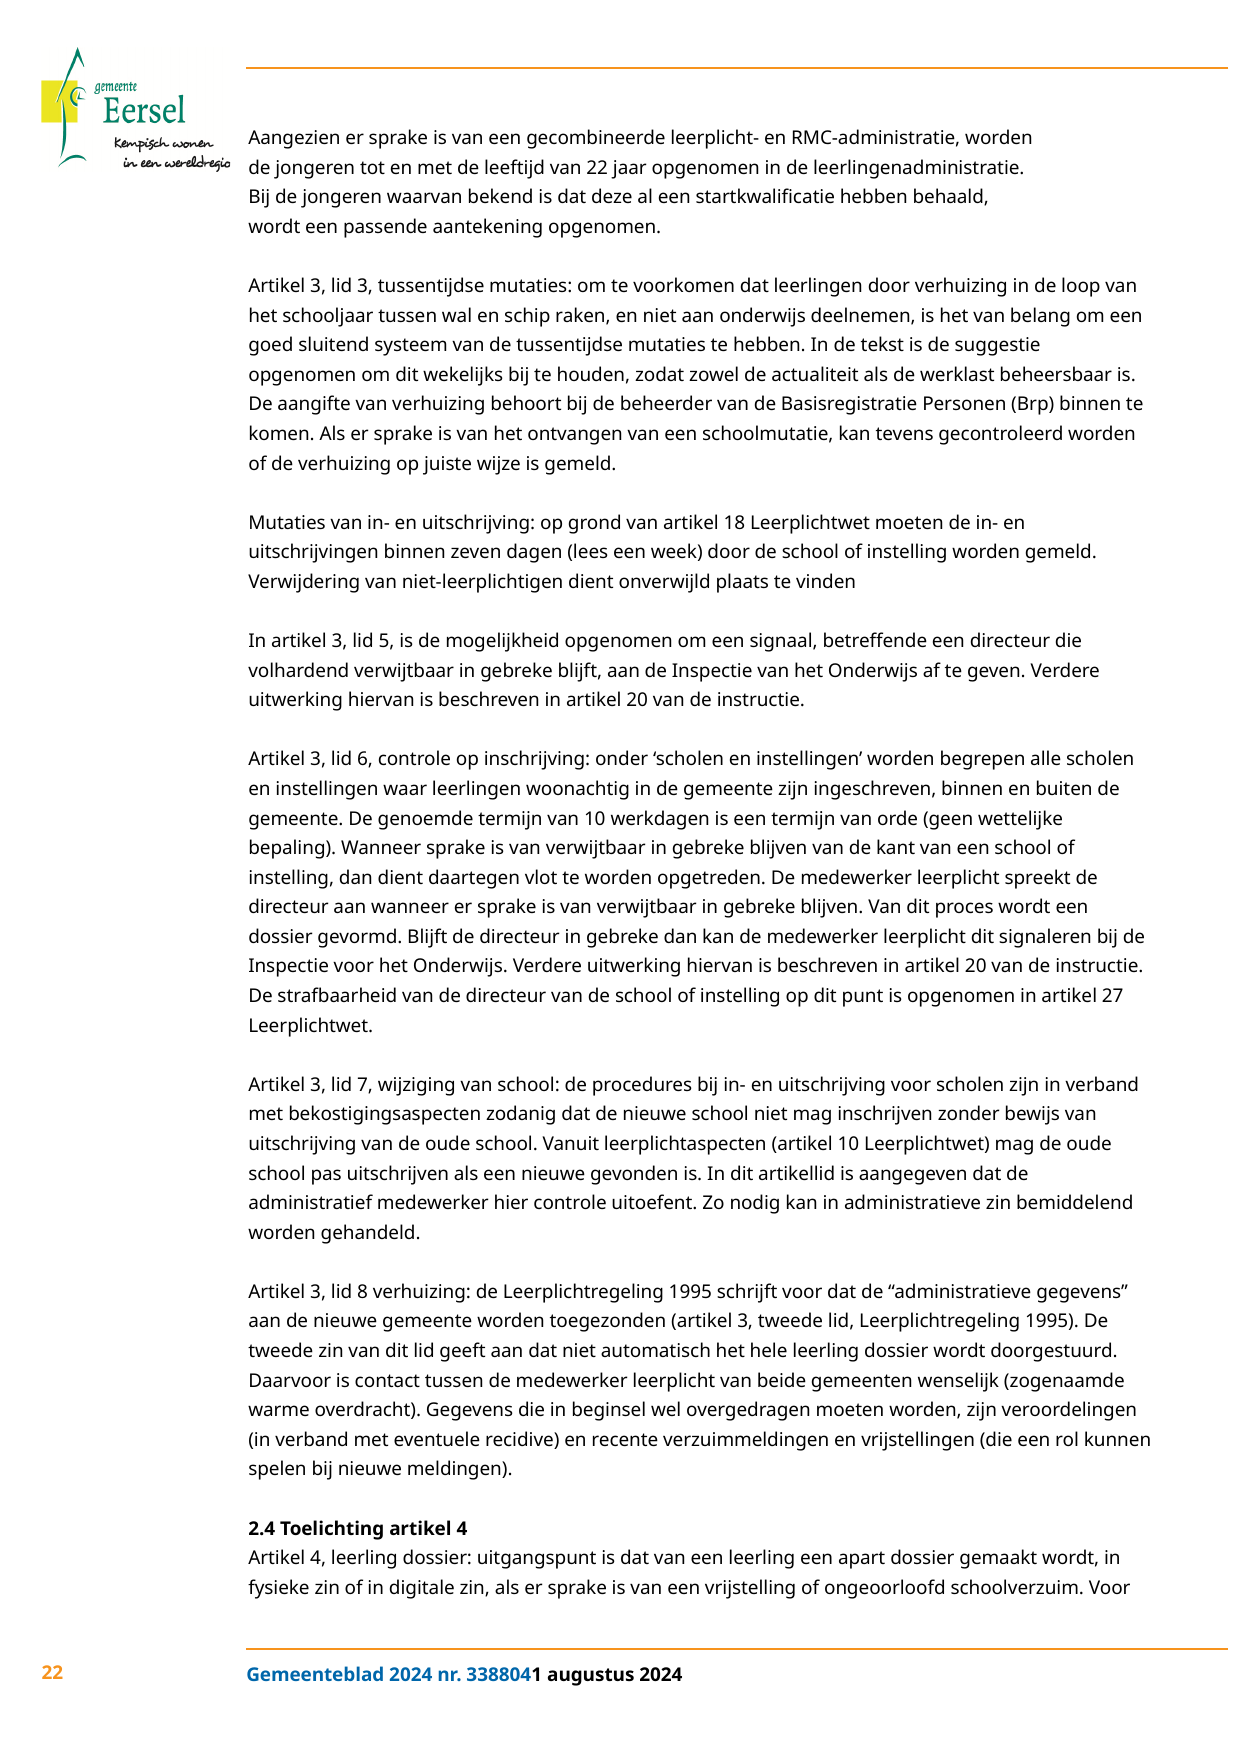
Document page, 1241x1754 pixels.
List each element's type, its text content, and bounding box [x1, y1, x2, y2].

text Bij de jongeren waarvan bekend is dat deze al een startkwalificatie hebben behaald, [248, 183, 1152, 209]
text wordt een passende aantekening opgenomen. [248, 213, 1152, 239]
text In artikel 3, lid 5, is de mogelijkheid opgenomen om een signaal, betreffende een directeur die volhardend verwijtbaar in gebreke blijft, aan de Inspectie van het Onderwijs af te geven. Verdere uitwerking hiervan is beschreven in artikel 20 van de instructie. [248, 627, 1152, 712]
text Aangezien er sprake is van een gecombineerde leerplicht- en RMC-administratie, worden [248, 124, 1152, 150]
text Artikel 3, lid 3, tussentijdse mutaties: om te voorkomen dat leerlingen door verhuizing in de loop van het schooljaar tussen wal en schip raken, en niet aan onderwijs deelnemen, is het van belang om een goed sluitend systeem van de tussentijdse mutaties te hebben. In de tekst is de suggestie opgenomen om dit wekelijks bij te houden, zodat zowel de actualiteit als de werklast beheersbaar is. De aangifte van verhuizing behoort bij de beheerder van de Basisregistratie Personen (Brp) binnen te komen. Als er sprake is van het ontvangen van een schoolmutatie, kan tevens gecontroleerd worden of de verhuizing op juiste wijze is gemeld. [248, 272, 1152, 476]
picture [41, 47, 231, 172]
text Artikel 3, lid 7, wijziging van school: de procedures bij in- en uitschrijving voor scholen zijn in verband met bekostigingsaspecten zodanig dat de nieuwe school niet mag inschrijven zonder bewijs van uitschrijving van de oude school. Vanuit leerplichtaspecten (artikel 10 Leerplichtwet) mag de oude school pas uitschrijven als een nieuwe gevonden is. In dit artikellid is aangegeven dat de administratief medewerker hier controle uitoefent. Zo nodig kan in administratieve zin bemiddelend worden gehandeld. [248, 1071, 1152, 1245]
text Artikel 3, lid 6, controle op inschrijving: onder ‘scholen en instellingen’ worden begrepen alle scholen en instellingen waar leerlingen woonachtig in de gemeente zijn ingeschreven, binnen en buiten de gemeente. De genoemde termijn van 10 werkdagen is een termijn van orde (geen wettelijke bepaling). Wanneer sprake is van verwijtbaar in gebreke blijven van de kant van een school of instelling, dan dient daartegen vlot te worden opgetreden. De medewerker leerplicht spreekt de directeur aan wanneer er sprake is van verwijtbaar in gebreke blijven. Van dit proces wordt een dossier gevormd. Blijft de directeur in gebreke dan kan de medewerker leerplicht dit signaleren bij de Inspectie voor het Onderwijs. Verdere uitwerking hiervan is beschreven in artikel 20 van de instructie. [248, 746, 1152, 978]
text Artikel 4, leerling dossier: uitgangspunt is dat van een leerling een apart dossier gemaakt wordt, in fysieke zin of in digitale zin, als er sprake is van een vrijstelling of ongeoorloofd schoolverzuim. Voor [248, 1544, 1152, 1600]
text Artikel 3, lid 8 verhuizing: de Leerplichtregeling 1995 schrijft voor dat de “administratieve gegevens” aan de nieuwe gemeente worden toegezonden (artikel 3, tweede lid, Leerplichtregeling 1995). De tweede zin van dit lid geeft aan dat niet automatisch het hele leerling dossier wordt doorgestuurd. Daarvoor is contact tussen de medewerker leerplicht van beide gemeenten wenselijk (zogenaamde warme overdracht). Gegevens die in beginsel wel overgedragen moeten worden, zijn veroordelingen (in verband met eventuele recidive) en recente verzuimmeldingen en vrijstellingen (die een rol kunnen spelen bij nieuwe meldingen). [248, 1278, 1152, 1481]
text De strafbaarheid van de directeur van de school of instelling op dit punt is opgenomen in artikel 27 Leerplichtwet. [248, 982, 1152, 1038]
text de jongeren tot en met de leeftijd van 22 jaar opgenomen in de leerlingenadministratie. [248, 154, 1152, 180]
text 2.4 Toelichting artikel 4 [248, 1515, 1152, 1541]
text Mutaties van in- en uitschrijving: op grond van artikel 18 Leerplichtwet moeten de in- en uitschrijvingen binnen zeven dagen (lees een week) door de school of instelling worden gemeld. Verwijdering van niet-leerplichtigen dient onverwijld plaats te vinden [248, 509, 1152, 594]
